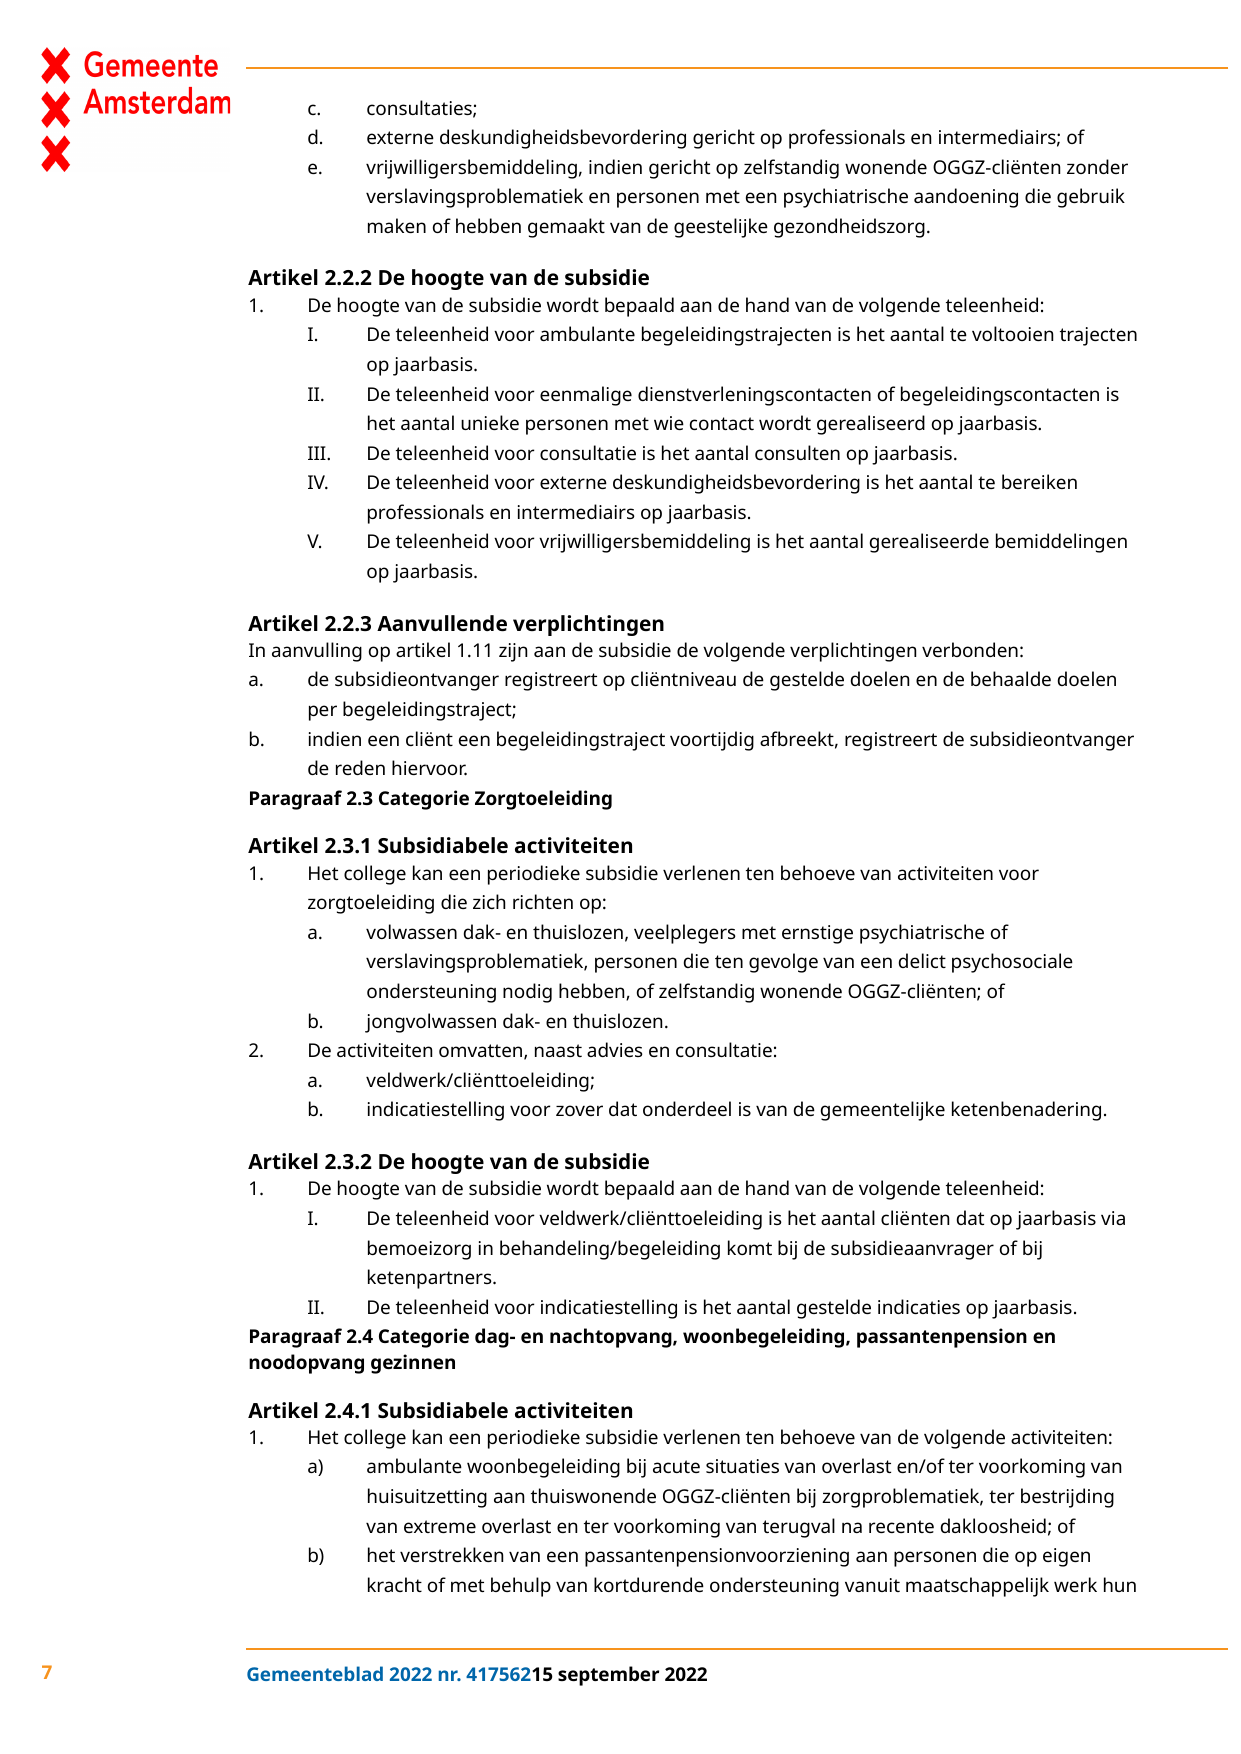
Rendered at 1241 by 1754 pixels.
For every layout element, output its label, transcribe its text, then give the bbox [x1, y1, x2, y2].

list veldwerk/cliënttoeleiding; [307, 1067, 1152, 1093]
text Artikel 2.4.1 Subsidiabele activiteiten [248, 1396, 1152, 1424]
list volwassen dak- en thuislozen, veelplegers met ernstige psychiatrische of verslavingsproblematiek, personen die ten gevolge van een delict psychosociale ondersteuning nodig hebben, of zelfstandig wonende OGGZ-cliënten; of [307, 919, 1152, 1004]
text In aanvulling op artikel 1.11 zijn aan de subsidie de volgende verplichtingen verbonden: [248, 637, 1152, 663]
list indien een cliënt een begeleidingstraject voortijdig afbreekt, registreert de subsidieontvanger de reden hiervoor. [248, 726, 1152, 781]
list De activiteiten omvatten, naast advies en consultatie: [248, 1037, 1152, 1063]
text Artikel 2.2.3 Aanvullende verplichtingen [248, 609, 1152, 637]
text Paragraaf 2.4 Categorie dag- en nachtopvang, woonbegeleiding, passantenpension en noodopvang gezinnen [248, 1323, 1152, 1375]
list ambulante woonbegeleiding bij acute situaties van overlast en/of ter voorkoming van huisuitzetting aan thuiswonende OGGZ-cliënten bij zorgproblematiek, ter bestrijding van extreme overlast en ter voorkoming van terugval na recente dakloosheid; of [307, 1454, 1152, 1539]
list De teleenheid voor consultatie is het aantal consulten op jaarbasis. [307, 440, 1152, 466]
list De teleenheid voor eenmalige dienstverleningscontacten of begeleidingscontacten is het aantal unieke personen met wie contact wordt gerealiseerd op jaarbasis. [307, 381, 1152, 436]
list De teleenheid voor externe deskundigheidsbevordering is het aantal te bereiken professionals en intermediairs op jaarbasis. [307, 469, 1152, 525]
picture [41, 47, 231, 172]
list indicatiestelling voor zover dat onderdeel is van de gemeentelijke ketenbenadering. [307, 1097, 1152, 1122]
text Artikel 2.2.2 De hoogte van de subsidie [248, 263, 1152, 292]
list De hoogte van de subsidie wordt bepaald aan de hand van de volgende teleenheid: [248, 292, 1152, 318]
list vrijwilligersbemiddeling, indien gericht op zelfstandig wonende OGGZ-cliënten zonder verslavingsproblematiek en personen met een psychiatrische aandoening die gebruik maken of hebben gemaakt van de geestelijke gezondheidszorg. [307, 154, 1152, 239]
list Het college kan een periodieke subsidie verlenen ten behoeve van activiteiten voor zorgtoeleiding die zich richten op: [248, 860, 1152, 915]
list De teleenheid voor indicatiestelling is het aantal gestelde indicaties op jaarbasis. [307, 1294, 1152, 1319]
list de subsidieontvanger registreert op cliëntniveau de gestelde doelen en de behaalde doelen per begeleidingstraject; [248, 667, 1152, 722]
list De hoogte van de subsidie wordt bepaald aan de hand van de volgende teleenheid: [248, 1176, 1152, 1201]
list jongvolwassen dak- en thuislozen. [307, 1008, 1152, 1034]
list Het college kan een periodieke subsidie verlenen ten behoeve van de volgende activiteiten: [248, 1424, 1152, 1450]
text Paragraaf 2.3 Categorie Zorgtoeleiding [248, 785, 1152, 811]
text Artikel 2.3.2 De hoogte van de subsidie [248, 1147, 1152, 1176]
text Artikel 2.3.1 Subsidiabele activiteiten [248, 832, 1152, 860]
list De teleenheid voor ambulante begeleidingstrajecten is het aantal te voltooien trajecten op jaarbasis. [307, 322, 1152, 377]
list externe deskundigheidsbevordering gericht op professionals en intermediairs; of [307, 124, 1152, 150]
list De teleenheid voor vrijwilligersbemiddeling is het aantal gerealiseerde bemiddelingen op jaarbasis. [307, 529, 1152, 584]
list het verstrekken van een passantenpensionvoorziening aan personen die op eigen kracht of met behulp van kortdurende ondersteuning vanuit maatschappelijk werk hun [307, 1542, 1152, 1598]
list consultaties; [307, 95, 1152, 121]
list De teleenheid voor veldwerk/cliënttoeleiding is het aantal cliënten dat op jaarbasis via bemoeizorg in behandeling/begeleiding komt bij de subsidieaanvrager of bij ketenpartners. [307, 1205, 1152, 1290]
